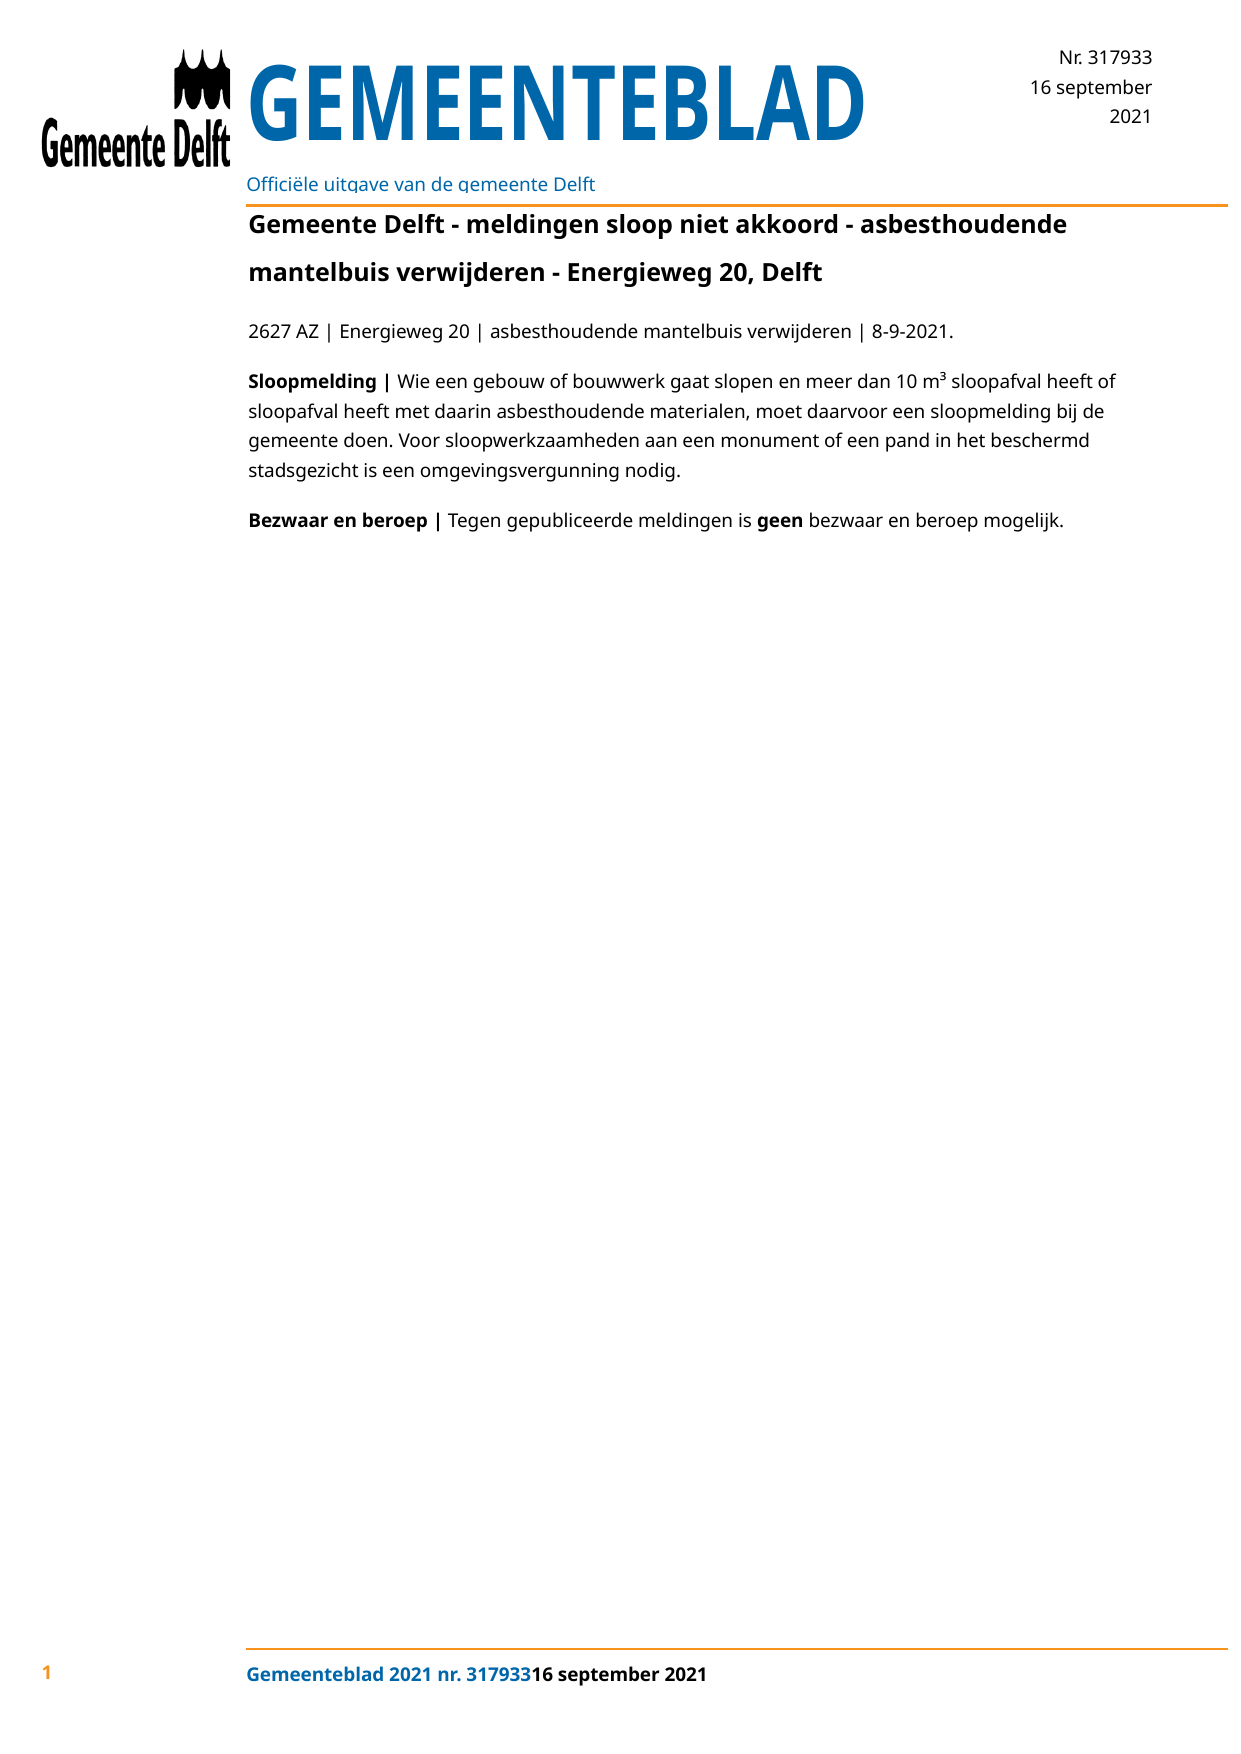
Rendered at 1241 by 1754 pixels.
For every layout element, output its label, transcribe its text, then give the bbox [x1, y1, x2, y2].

text Gemeente Delft - meldingen sloop niet akkoord - asbesthoudende mantelbuis verwijderen - Energieweg 20, Delft [248, 207, 1152, 288]
text Bezwaar en beroep | Tegen gepubliceerde meldingen is geen bezwaar en beroep mogelijk. [248, 507, 1152, 533]
picture [41, 47, 231, 172]
text 2627 AZ | Energieweg 20 | asbesthoudende mantelbuis verwijderen | 8-9-2021. [248, 318, 1152, 344]
text Sloopmelding | Wie een gebouw of bouwwerk gaat slopen en meer dan 10 m³ sloopafval heeft of sloopafval heeft met daarin asbesthoudende materialen, moet daarvoor een sloopmelding bij de gemeente doen. Voor sloopwerkzaamheden aan een monument of een pand in het beschermd stadsgezicht is een omgevingsvergunning nodig. [248, 368, 1152, 483]
